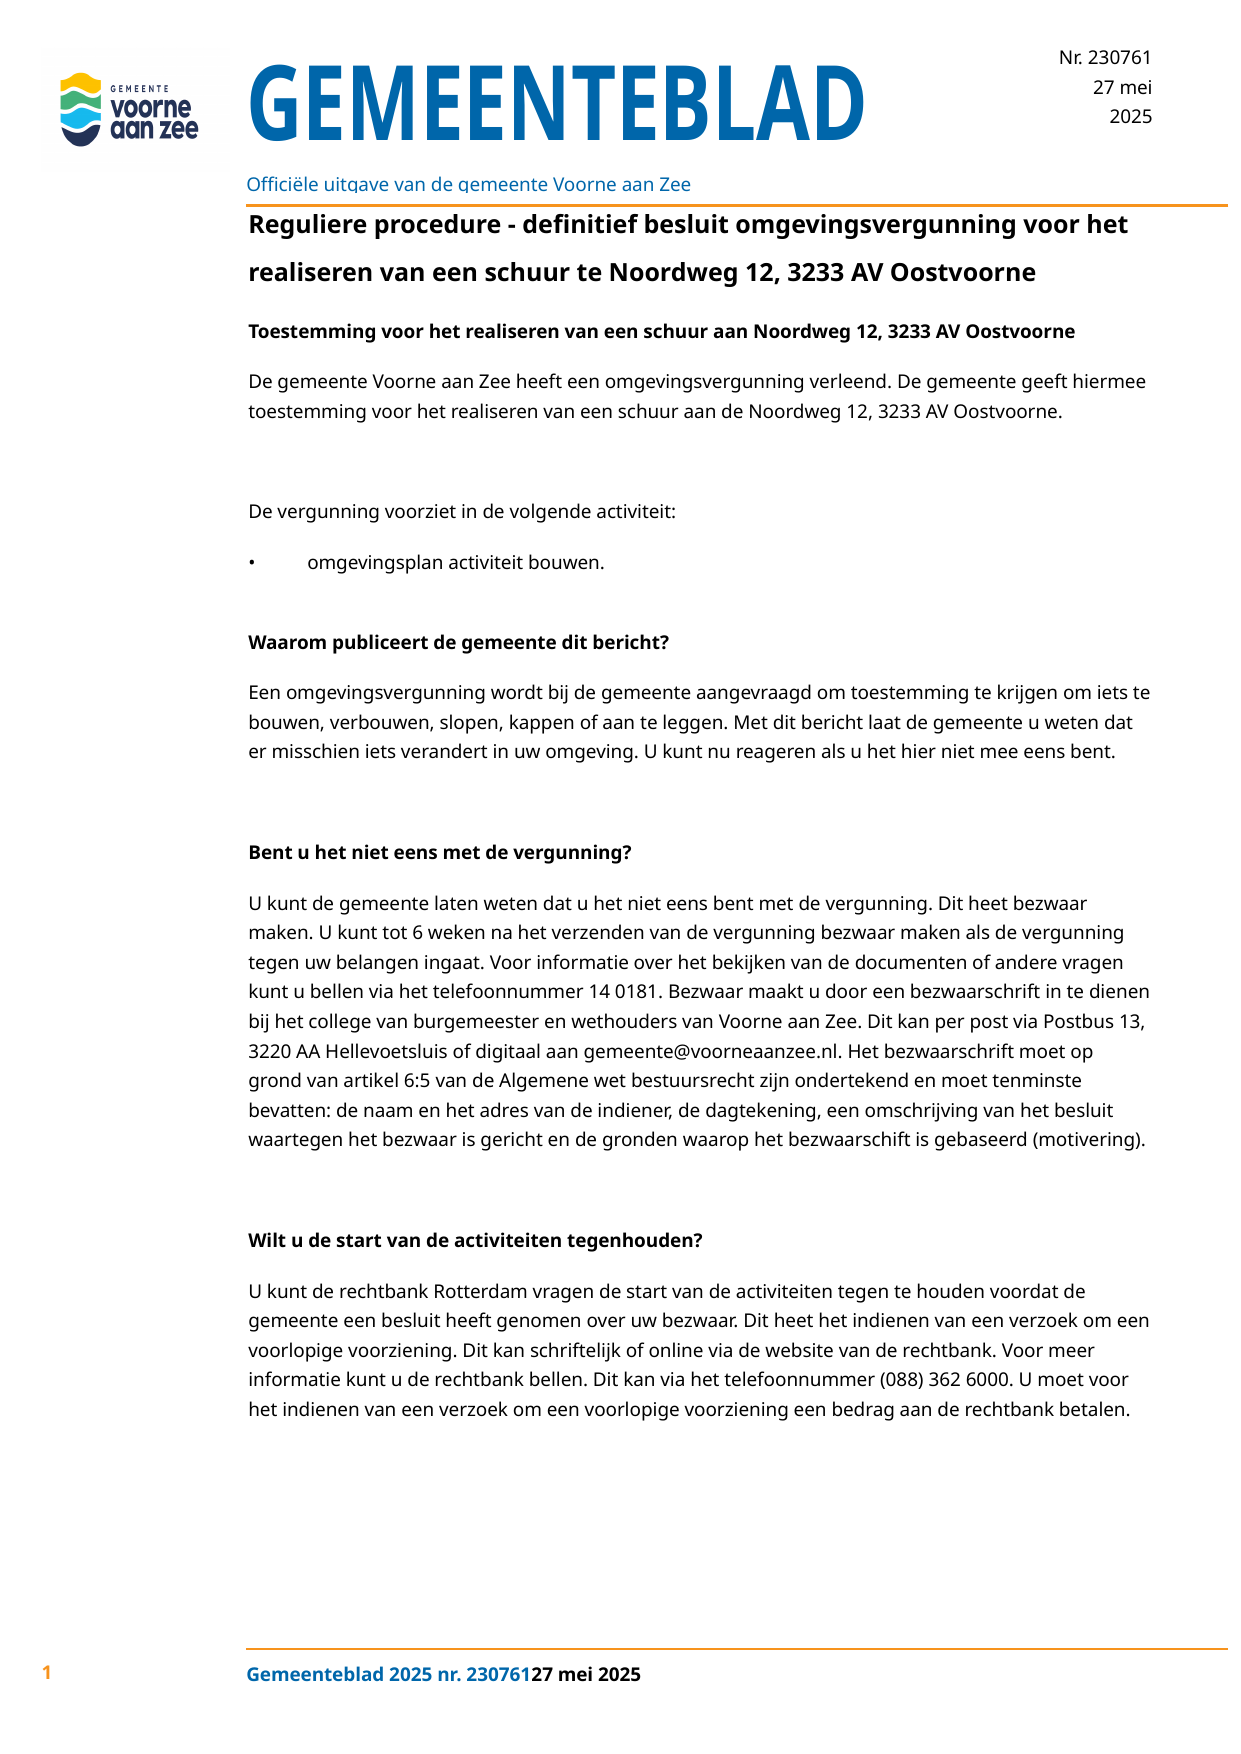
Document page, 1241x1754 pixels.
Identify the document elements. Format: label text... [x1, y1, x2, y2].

text Wilt u de start van de activiteiten tegenhouden? [248, 1227, 1152, 1253]
text Waarom publiceert de gemeente dit bericht? [248, 629, 1152, 655]
text De vergunning voorziet in de volgende activiteit: [248, 499, 1152, 524]
text De gemeente Voorne aan Zee heeft een omgevingsvergunning verleend. De gemeente geeft hiermee toestemming voor het realiseren van een schuur aan de Noordweg 12, 3233 AV Oostvoorne. [248, 368, 1152, 424]
text U kunt de gemeente laten weten dat u het niet eens bent met de vergunning. Dit heet bezwaar maken. U kunt tot 6 weken na het verzenden van de vergunning bezwaar maken als de vergunning tegen uw belangen ingaat. Voor informatie over het bekijken van de documenten of andere vragen kunt u bellen via het telefoonnummer 14 0181. Bezwaar maakt u door een bezwaarschrift in te dienen bij het college van burgemeester en wethouders van Voorne aan Zee. Dit kan per post via Postbus 13, 3220 AA Hellevoetsluis of digitaal aan gemeente@voorneaanzee.nl. Het bezwaarschrift moet op grond van artikel 6:5 van de Algemene wet bestuursrecht zijn ondertekend en moet tenminste bevatten: de naam en het adres van de indiener, de dagtekening, een omschrijving van het besluit waartegen het bezwaar is gericht en de gronden waarop het bezwaarschift is gebaseerd (motivering). [248, 890, 1152, 1152]
list omgevingsplan activiteit bouwen. [248, 549, 1152, 575]
picture [41, 47, 231, 172]
text U kunt de rechtbank Rotterdam vragen de start van de activiteiten tegen te houden voordat de gemeente een besluit heeft genomen over uw bezwaar. Dit heet het indienen van een verzoek om een voorlopige voorziening. Dit kan schriftelijk of online via de website van de rechtbank. Voor meer informatie kunt u de rechtbank bellen. Dit kan via het telefoonnummer (088) 362 6000. U moet voor het indienen van een verzoek om een voorlopige voorziening een bedrag aan de rechtbank betalen. [248, 1278, 1152, 1422]
text Een omgevingsvergunning wordt bij de gemeente aangevraagd om toestemming te krijgen om iets te bouwen, verbouwen, slopen, kappen of aan te leggen. Met dit bericht laat de gemeente u weten dat er misschien iets verandert in uw omgeving. U kunt nu reageren als u het hier niet mee eens bent. [248, 679, 1152, 764]
text Bent u het niet eens met de vergunning? [248, 839, 1152, 865]
text Toestemming voor het realiseren van een schuur aan Noordweg 12, 3233 AV Oostvoorne [248, 318, 1152, 344]
text Reguliere procedure - definitief besluit omgevingsvergunning voor het realiseren van een schuur te Noordweg 12, 3233 AV Oostvoorne [248, 207, 1152, 288]
